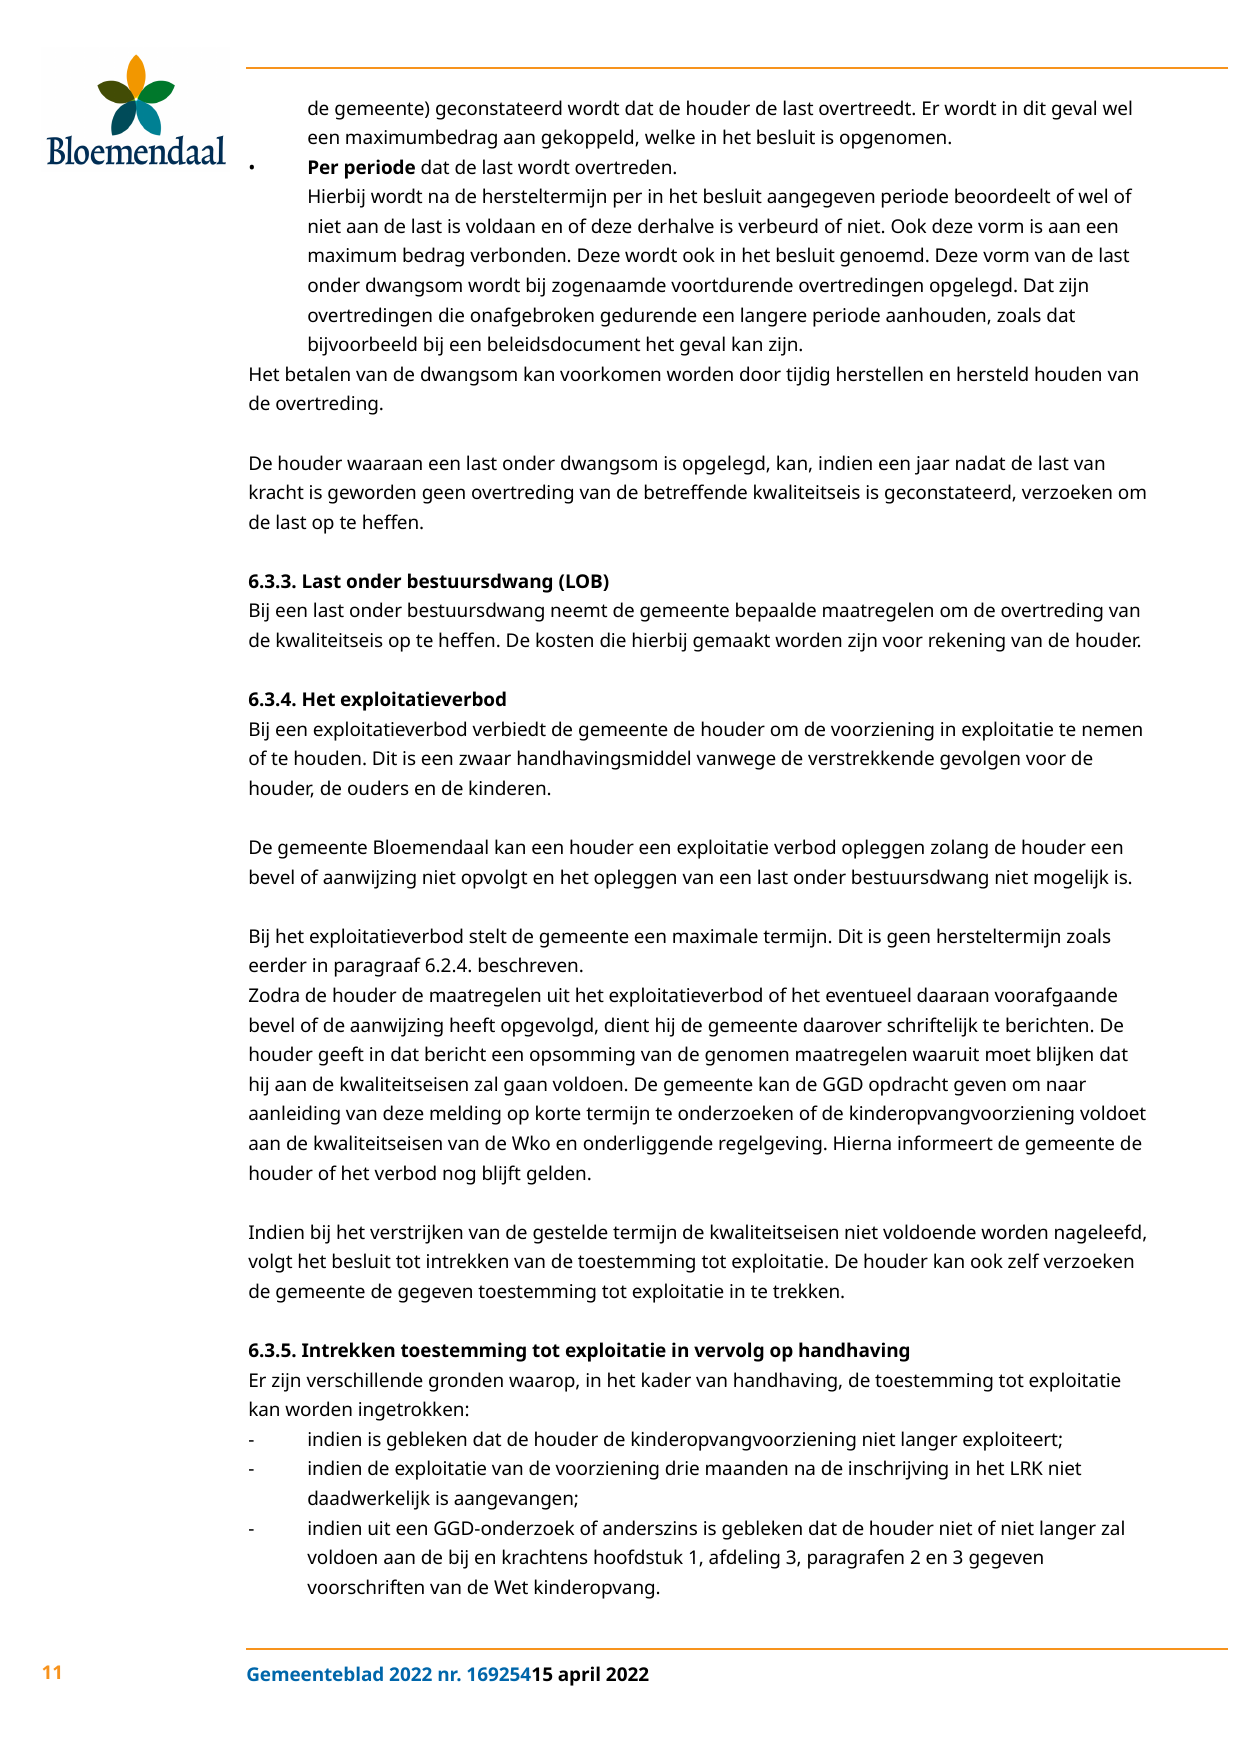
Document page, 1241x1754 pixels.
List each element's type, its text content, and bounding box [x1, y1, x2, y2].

text Het betalen van de dwangsom kan voorkomen worden door tijdig herstellen en hersteld houden van de overtreding. [248, 361, 1152, 416]
list de gemeente) geconstateerd wordt dat de houder de last overtreedt. Er wordt in dit geval wel een maximumbedrag aan gekoppeld, welke in het besluit is opgenomen. [248, 95, 1152, 150]
text Zodra de houder de maatregelen uit het exploitatieverbod of het eventueel daaraan voorafgaande bevel of de aanwijzing heeft opgevolgd, dient hij de gemeente daarover schriftelijk te berichten. De houder geeft in dat bericht een opsomming van de genomen maatregelen waaruit moet blijken dat hij aan de kwaliteitseisen zal gaan voldoen. De gemeente kan de GGD opdracht geven om naar aanleiding van deze melding op korte termijn te onderzoeken of de kinderopvangvoorziening voldoet aan de kwaliteitseisen van de Wko en onderliggende regelgeving. Hierna informeert de gemeente de houder of het verbod nog blijft gelden. [248, 982, 1152, 1186]
list Hierbij wordt na de hersteltermijn per in het besluit aangegeven periode beoordeelt of wel of niet aan de last is voldaan en of deze derhalve is verbeurd of niet. Ook deze vorm is aan een maximum bedrag verbonden. Deze wordt ook in het besluit genoemd. Deze vorm van de last onder dwangsom wordt bij zogenaamde voortdurende overtredingen opgelegd. Dat zijn overtredingen die onafgebroken gedurende een langere periode aanhouden, zoals dat bijvoorbeeld bij een beleidsdocument het geval kan zijn. [248, 183, 1152, 357]
picture [41, 47, 231, 172]
text De gemeente Bloemendaal kan een houder een exploitatie verbod opleggen zolang de houder een bevel of aanwijzing niet opvolgt en het opleggen van een last onder bestuursdwang niet mogelijk is. [248, 834, 1152, 890]
list indien de exploitatie van de voorziening drie maanden na de inschrijving in het LRK niet daadwerkelijk is aangevangen; [248, 1456, 1152, 1511]
list indien uit een GGD-onderzoek of anderszins is gebleken dat de houder niet of niet langer zal voldoen aan de bij en krachtens hoofdstuk 1, afdeling 3, paragrafen 2 en 3 gegeven voorschriften van de Wet kinderopvang. [248, 1515, 1152, 1600]
text 6.3.5. Intrekken toestemming tot exploitatie in vervolg op handhaving [248, 1337, 1152, 1363]
text De houder waaraan een last onder dwangsom is opgelegd, kan, indien een jaar nadat de last van kracht is geworden geen overtreding van de betreffende kwaliteitseis is geconstateerd, verzoeken om de last op te heffen. [248, 450, 1152, 535]
text Bij het exploitatieverbod stelt de gemeente een maximale termijn. Dit is geen hersteltermijn zoals eerder in paragraaf 6.2.4. beschreven. [248, 923, 1152, 978]
list indien is gebleken dat de houder de kinderopvangvoorziening niet langer exploiteert; [248, 1426, 1152, 1452]
list Per periode dat de last wordt overtreden. [248, 154, 1152, 180]
text Er zijn verschillende gronden waarop, in het kader van handhaving, de toestemming tot exploitatie kan worden ingetrokken: [248, 1367, 1152, 1422]
text 6.3.3. Last onder bestuursdwang (LOB) [248, 568, 1152, 594]
text Bij een exploitatieverbod verbiedt de gemeente de houder om de voorziening in exploitatie te nemen of te houden. Dit is een zwaar handhavingsmiddel vanwege de verstrekkende gevolgen voor de houder, de ouders en de kinderen. [248, 716, 1152, 801]
text Bij een last onder bestuursdwang neemt de gemeente bepaalde maatregelen om de overtreding van de kwaliteitseis op te heffen. De kosten die hierbij gemaakt worden zijn voor rekening van de houder. [248, 598, 1152, 653]
text 6.3.4. Het exploitatieverbod [248, 686, 1152, 712]
text Indien bij het verstrijken van de gestelde termijn de kwaliteitseisen niet voldoende worden nageleefd, volgt het besluit tot intrekken van de toestemming tot exploitatie. De houder kan ook zelf verzoeken de gemeente de gegeven toestemming tot exploitatie in te trekken. [248, 1219, 1152, 1304]
